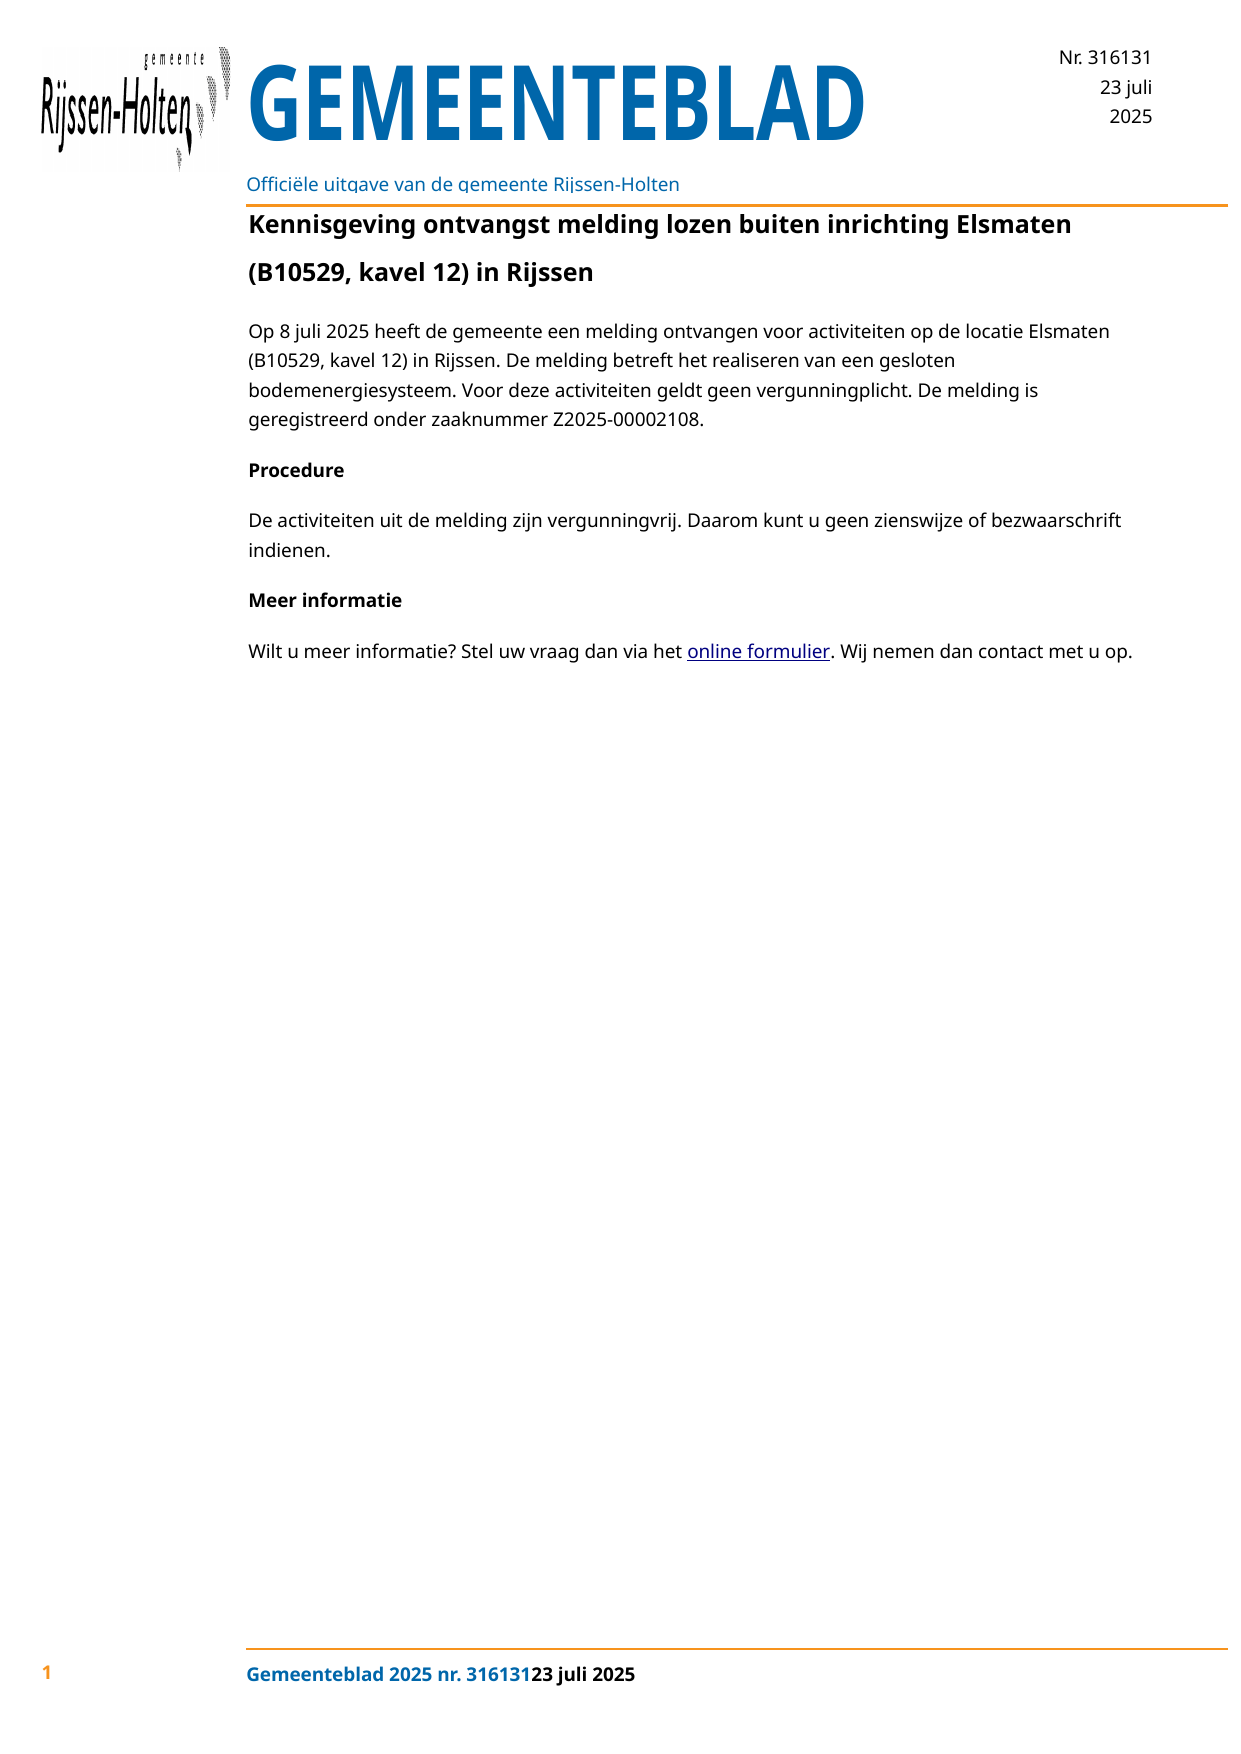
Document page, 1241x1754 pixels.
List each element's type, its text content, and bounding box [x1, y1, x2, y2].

text Wilt u meer informatie? Stel uw vraag dan via het online formulier. Wij nemen dan contact met u op. [248, 638, 1152, 664]
text Meer informatie [248, 587, 1152, 613]
text De activiteiten uit de melding zijn vergunningvrij. Daarom kunt u geen zienswijze of bezwaarschrift indienen. [248, 507, 1152, 563]
picture [41, 47, 231, 172]
text Kennisgeving ontvangst melding lozen buiten inrichting Elsmaten (B10529, kavel 12) in Rijssen [248, 207, 1152, 288]
text Op 8 juli 2025 heeft de gemeente een melding ontvangen voor activiteiten op de locatie Elsmaten (B10529, kavel 12) in Rijssen. De melding betreft het realiseren van een gesloten bodemenergiesysteem. Voor deze activiteiten geldt geen vergunningplicht. De melding is geregistreerd onder zaaknummer Z2025-00002108. [248, 318, 1152, 432]
text Procedure [248, 457, 1152, 483]
